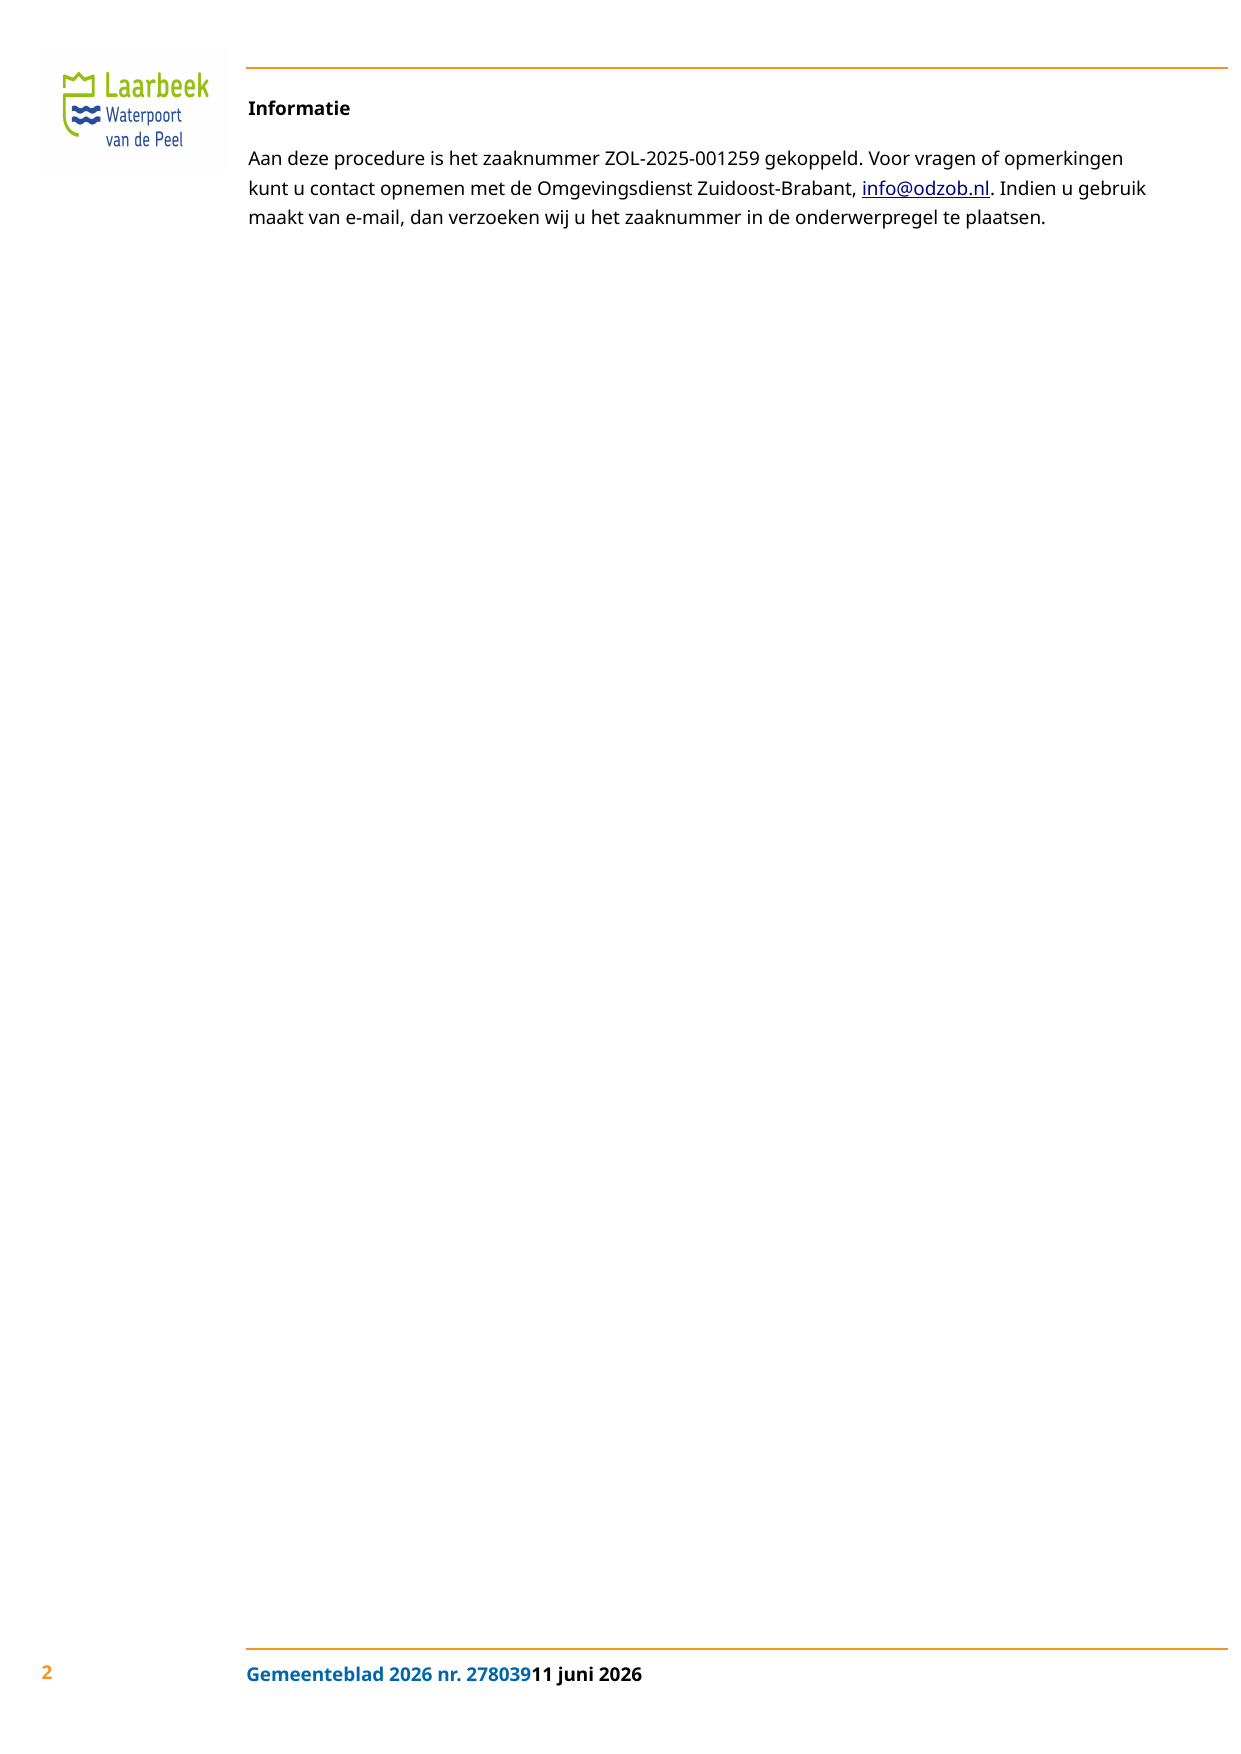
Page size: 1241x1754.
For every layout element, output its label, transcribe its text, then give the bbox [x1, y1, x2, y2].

text Informatie [248, 95, 1152, 121]
text Aan deze procedure is het zaaknummer ZOL-2025-001259 gekoppeld. Voor vragen of opmerkingen kunt u contact opnemen met de Omgevingsdienst Zuidoost-Brabant, info@odzob.nl. Indien u gebruik maakt van e-mail, dan verzoeken wij u het zaaknummer in de onderwerpregel te plaatsen. [248, 145, 1152, 230]
picture [41, 47, 231, 172]
